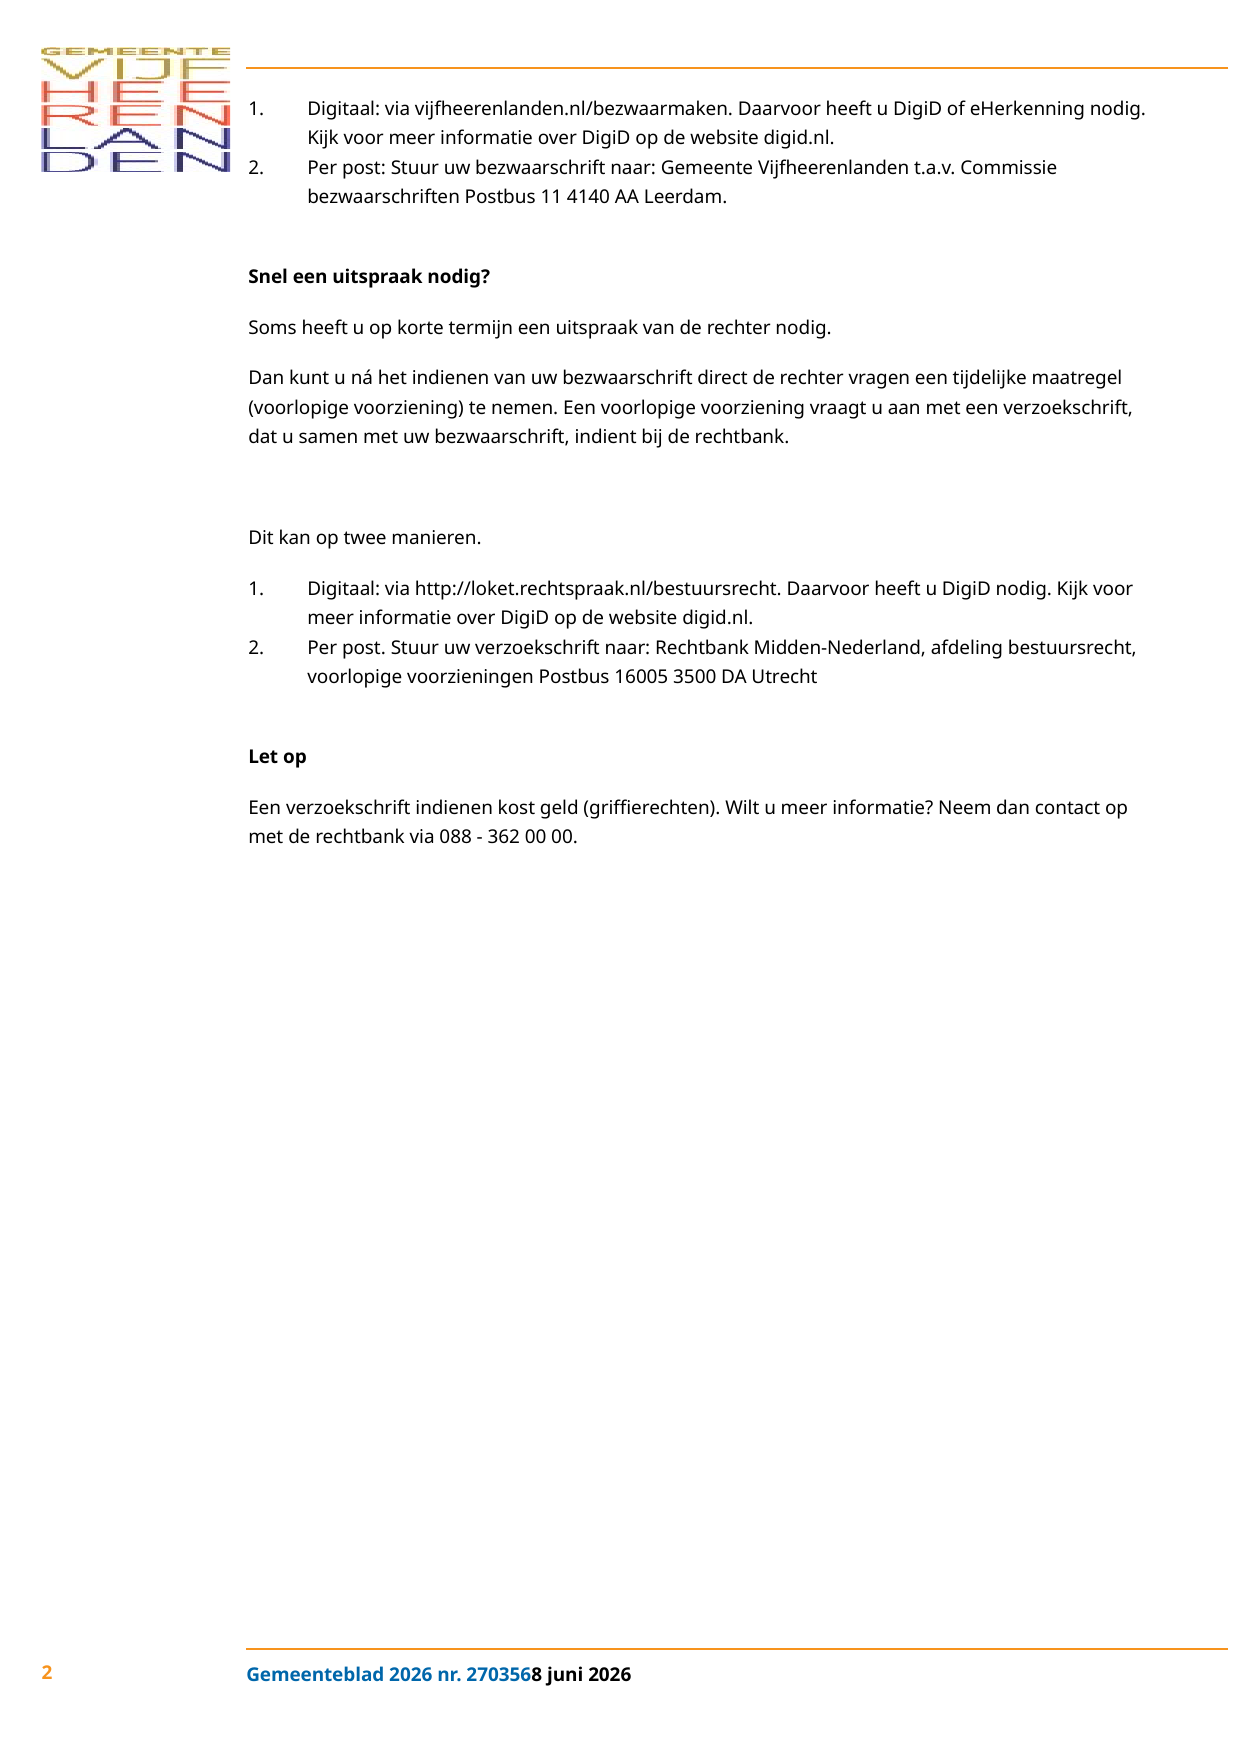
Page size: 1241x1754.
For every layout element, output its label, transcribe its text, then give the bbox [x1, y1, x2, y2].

list Digitaal: via vijfheerenlanden.nl/bezwaarmaken. Daarvoor heeft u DigiD of eHerkenning nodig. Kijk voor meer informatie over DigiD op de website digid.nl. [248, 95, 1152, 150]
text Dan kunt u ná het indienen van uw bezwaarschrift direct de rechter vragen een tijdelijke maatregel (voorlopige voorziening) te nemen. Een voorlopige voorziening vraagt u aan met een verzoekschrift, dat u samen met uw bezwaarschrift, indient bij de rechtbank. [248, 364, 1152, 449]
list Per post: Stuur uw bezwaarschrift naar: Gemeente Vijfheerenlanden t.a.v. Commissie bezwaarschriften Postbus 11 4140 AA Leerdam. [248, 154, 1152, 209]
text Soms heeft u op korte termijn een uitspraak van de rechter nodig. [248, 314, 1152, 340]
text Dit kan op twee manieren. [248, 524, 1152, 550]
text Let op [248, 743, 1152, 769]
list Per post. Stuur uw verzoekschrift naar: Rechtbank Midden-Nederland, afdeling bestuursrecht, voorlopige voorzieningen Postbus 16005 3500 DA Utrecht [248, 634, 1152, 689]
text Snel een uitspraak nodig? [248, 263, 1152, 289]
list Digitaal: via http://loket.rechtspraak.nl/bestuursrecht. Daarvoor heeft u DigiD nodig. Kijk voor meer informatie over DigiD op de website digid.nl. [248, 575, 1152, 630]
text Een verzoekschrift indienen kost geld (griffierechten). Wilt u meer informatie? Neem dan contact op met de rechtbank via 088 - 362 00 00. [248, 794, 1152, 849]
picture [41, 47, 231, 172]
